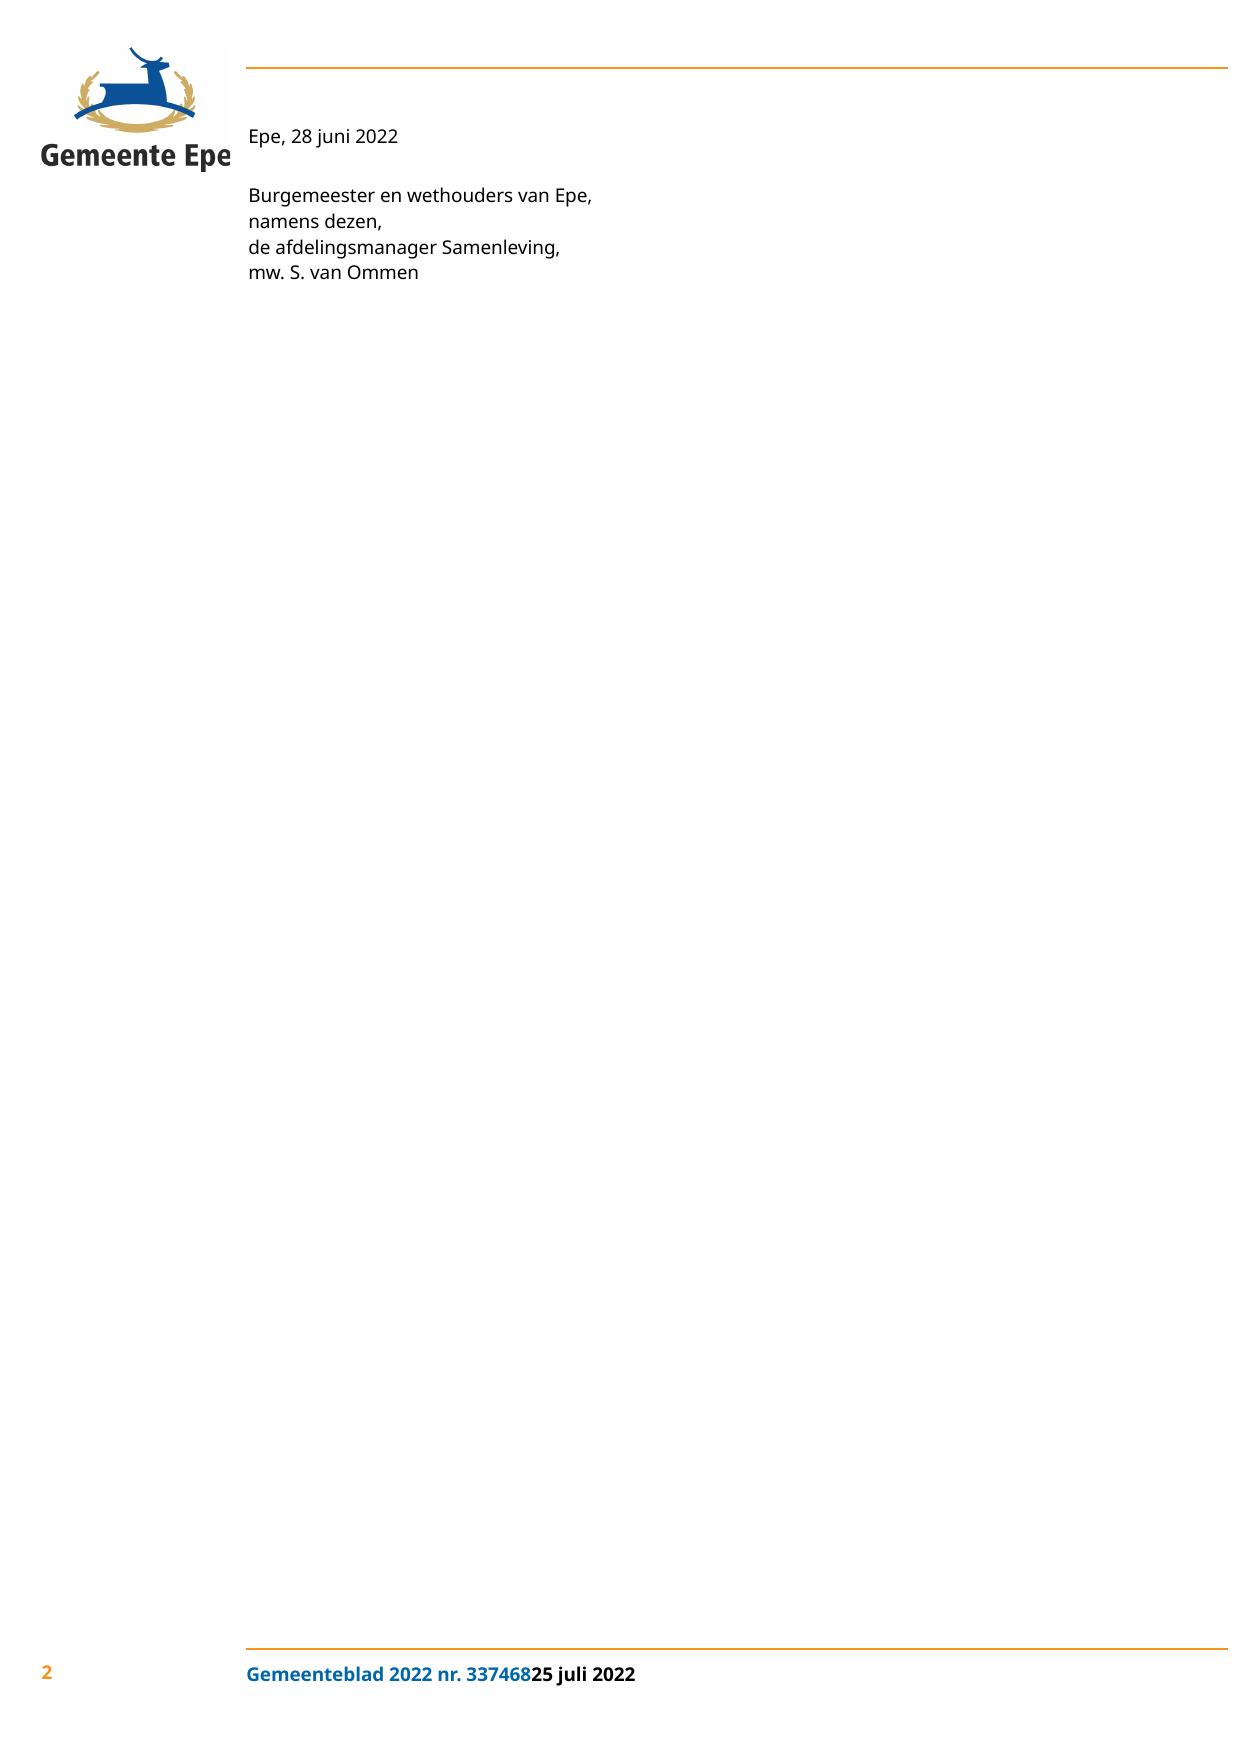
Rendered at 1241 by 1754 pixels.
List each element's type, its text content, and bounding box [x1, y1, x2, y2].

text Epe, 28 juni 2022 [248, 123, 1152, 149]
text namens dezen, [248, 208, 1152, 234]
text mw. S. van Ommen [248, 259, 1152, 285]
picture [41, 47, 231, 172]
text Burgemeester en wethouders van Epe, [248, 182, 1152, 208]
text de afdelingsmanager Samenleving, [248, 234, 1152, 259]
